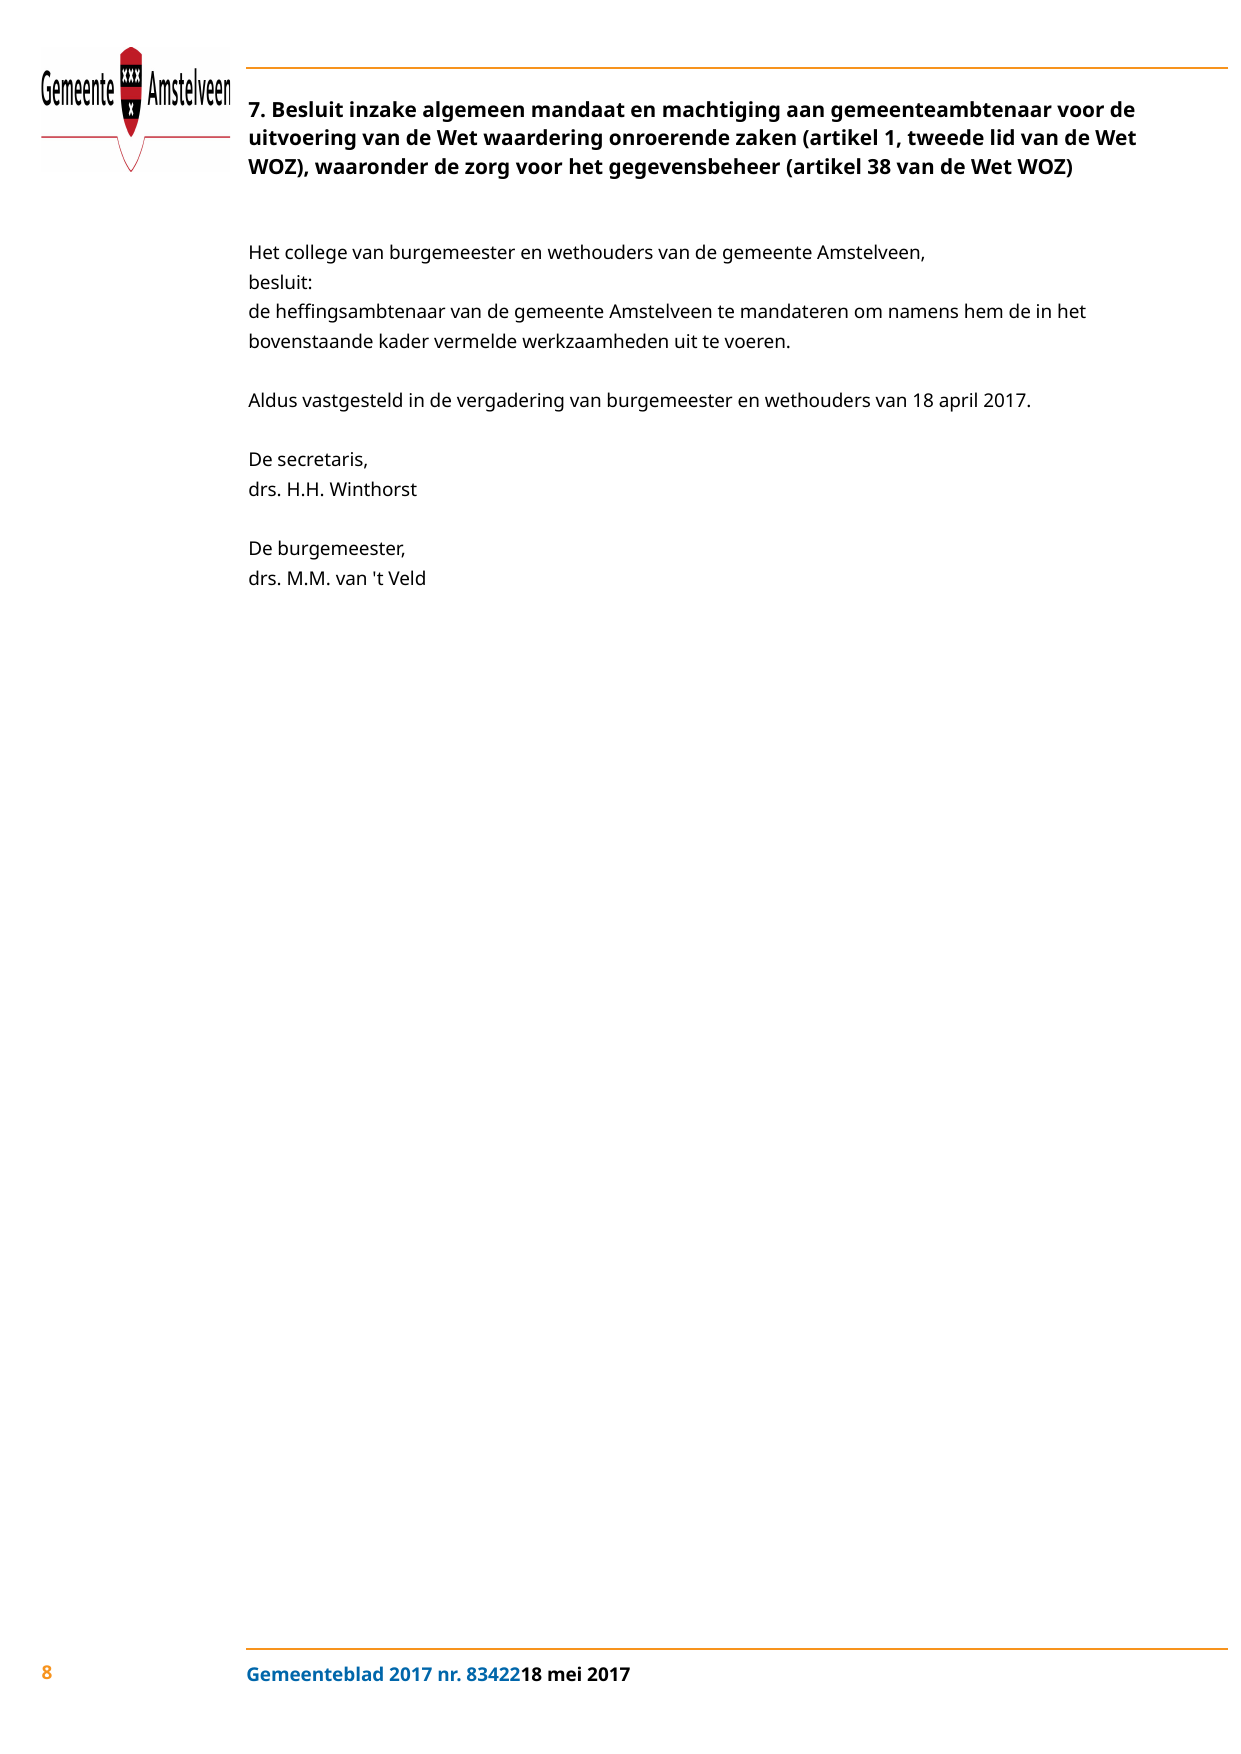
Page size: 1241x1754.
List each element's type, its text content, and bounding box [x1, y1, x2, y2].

text Aldus vastgesteld in de vergadering van burgemeester en wethouders van 18 april 2017. [248, 387, 1152, 413]
text drs. H.H. Winthorst [248, 476, 1152, 502]
text De secretaris, [248, 446, 1152, 472]
text de heffingsambtenaar van de gemeente Amstelveen te mandateren om namens hem de in het bovenstaande kader vermelde werkzaamheden uit te voeren. [248, 298, 1152, 354]
text De burgemeester, [248, 535, 1152, 561]
picture [41, 47, 231, 172]
text drs. M.M. van 't Veld [248, 565, 1152, 591]
text 7. Besluit inzake algemeen mandaat en machtiging aan gemeenteambtenaar voor de uitvoering van de Wet waardering onroerende zaken (artikel 1, tweede lid van de Wet WOZ), waaronder de zorg voor het gegevensbeheer (artikel 38 van de Wet WOZ) [248, 95, 1152, 180]
text Het college van burgemeester en wethouders van de gemeente Amstelveen, [248, 239, 1152, 265]
text besluit: [248, 269, 1152, 295]
